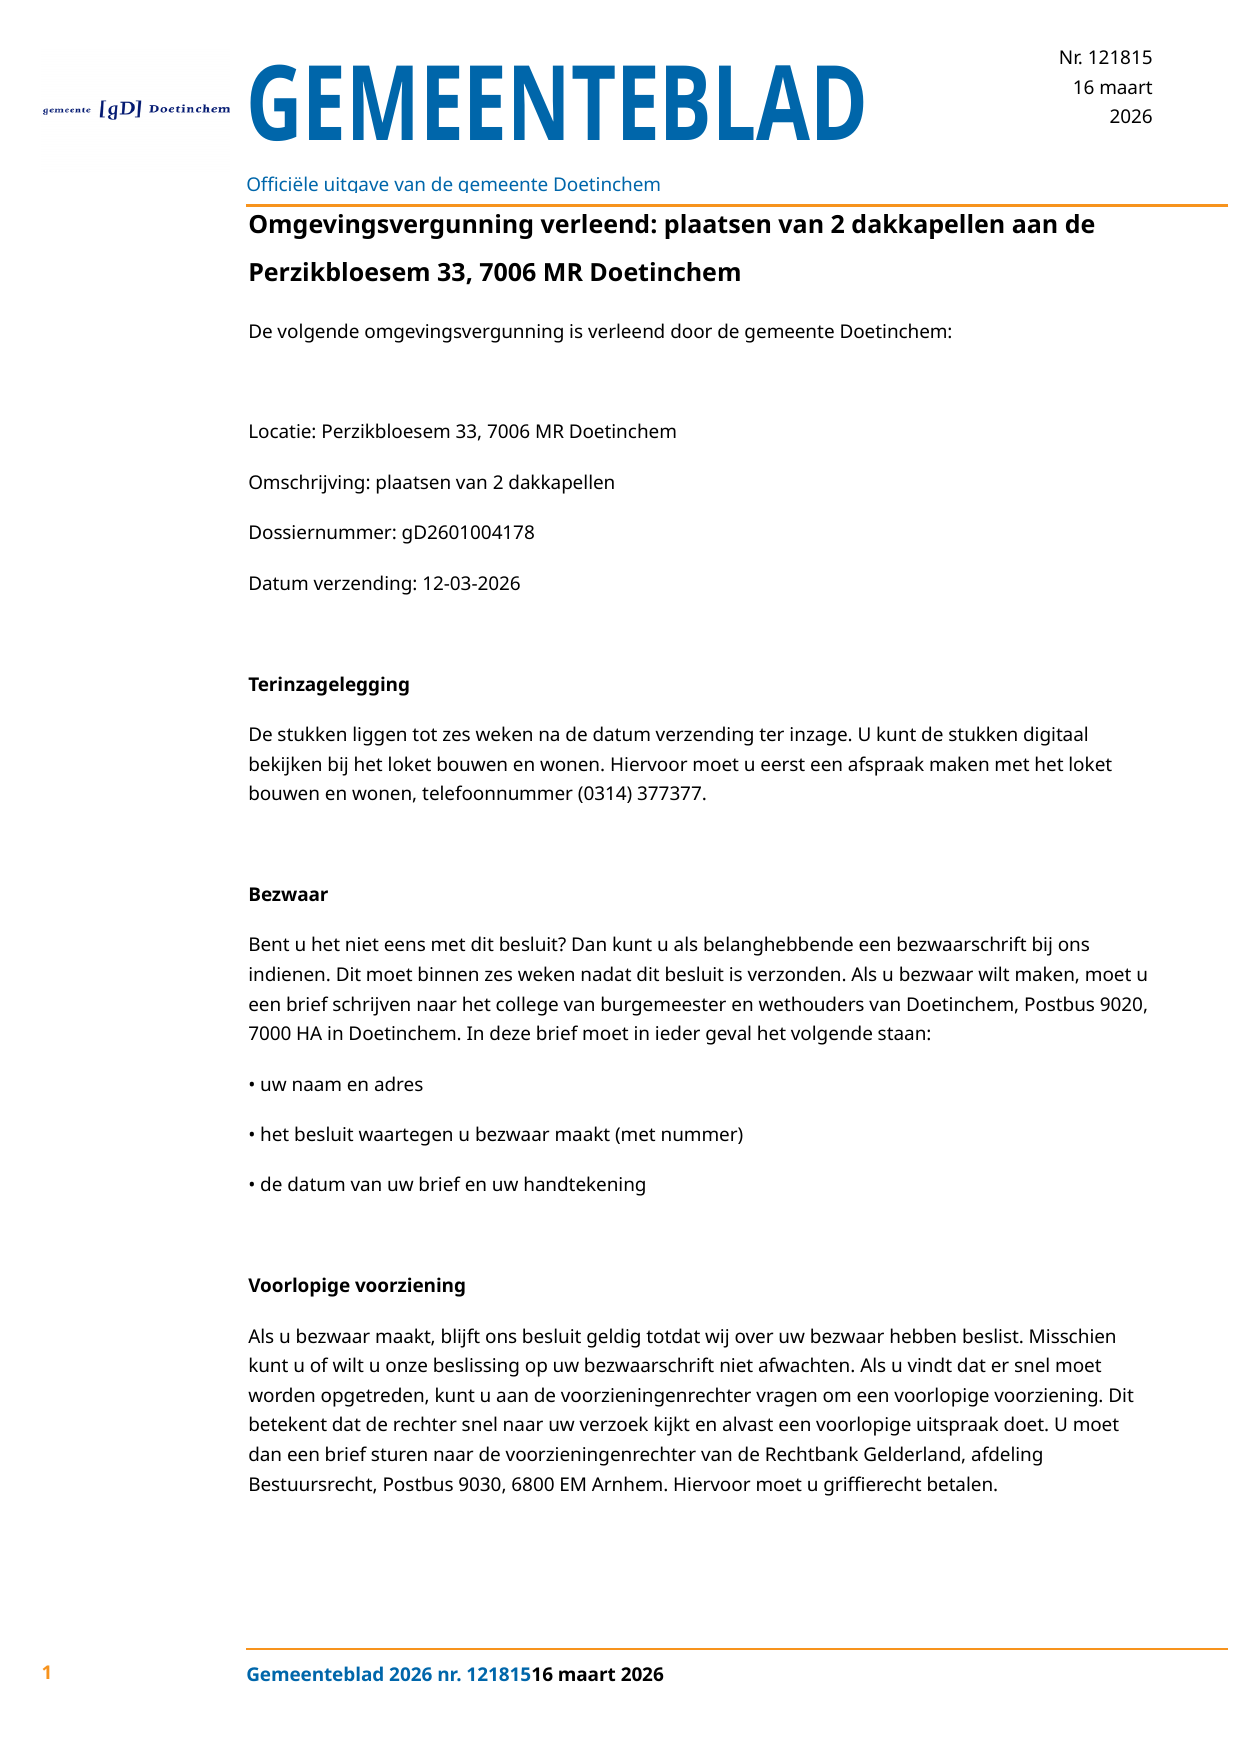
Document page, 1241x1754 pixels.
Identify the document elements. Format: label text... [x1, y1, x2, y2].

text Bent u het niet eens met dit besluit? Dan kunt u als belanghebbende een bezwaarschrift bij ons indienen. Dit moet binnen zes weken nadat dit besluit is verzonden. Als u bezwaar wilt maken, moet u een brief schrijven naar het college van burgemeester en wethouders van Doetinchem, Postbus 9020, 7000 HA in Doetinchem. In deze brief moet in ieder geval het volgende staan: [248, 932, 1152, 1046]
text • het besluit waartegen u bezwaar maakt (met nummer) [248, 1121, 1152, 1147]
text Datum verzending: 12-03-2026 [248, 570, 1152, 596]
text Voorlopige voorziening [248, 1272, 1152, 1298]
text Als u bezwaar maakt, blijft ons besluit geldig totdat wij over uw bezwaar hebben beslist. Misschien kunt u of wilt u onze beslissing op uw bezwaarschrift niet afwachten. Als u vindt dat er snel moet worden opgetreden, kunt u aan de voorzieningenrechter vragen om een voorlopige voorziening. Dit betekent dat de rechter snel naar uw verzoek kijkt en alvast een voorlopige uitspraak doet. U moet dan een brief sturen naar de voorzieningenrechter van de Rechtbank Gelderland, afdeling Bestuursrecht, Postbus 9030, 6800 EM Arnhem. Hiervoor moet u griffierecht betalen. [248, 1323, 1152, 1497]
picture [41, 47, 231, 172]
text Dossiernummer: gD2601004178 [248, 519, 1152, 545]
text • uw naam en adres [248, 1071, 1152, 1097]
text Bezwaar [248, 881, 1152, 907]
text Locatie: Perzikbloesem 33, 7006 MR Doetinchem [248, 419, 1152, 444]
text • de datum van uw brief en uw handtekening [248, 1172, 1152, 1197]
text Omschrijving: plaatsen van 2 dakkapellen [248, 469, 1152, 495]
text De stukken liggen tot zes weken na de datum verzending ter inzage. U kunt de stukken digitaal bekijken bij het loket bouwen en wonen. Hiervoor moet u eerst een afspraak maken met het loket bouwen en wonen, telefoonnummer (0314) 377377. [248, 721, 1152, 806]
text Terinzagelegging [248, 671, 1152, 697]
text De volgende omgevingsvergunning is verleend door de gemeente Doetinchem: [248, 318, 1152, 344]
text Omgevingsvergunning verleend: plaatsen van 2 dakkapellen aan de Perzikbloesem 33, 7006 MR Doetinchem [248, 207, 1152, 288]
